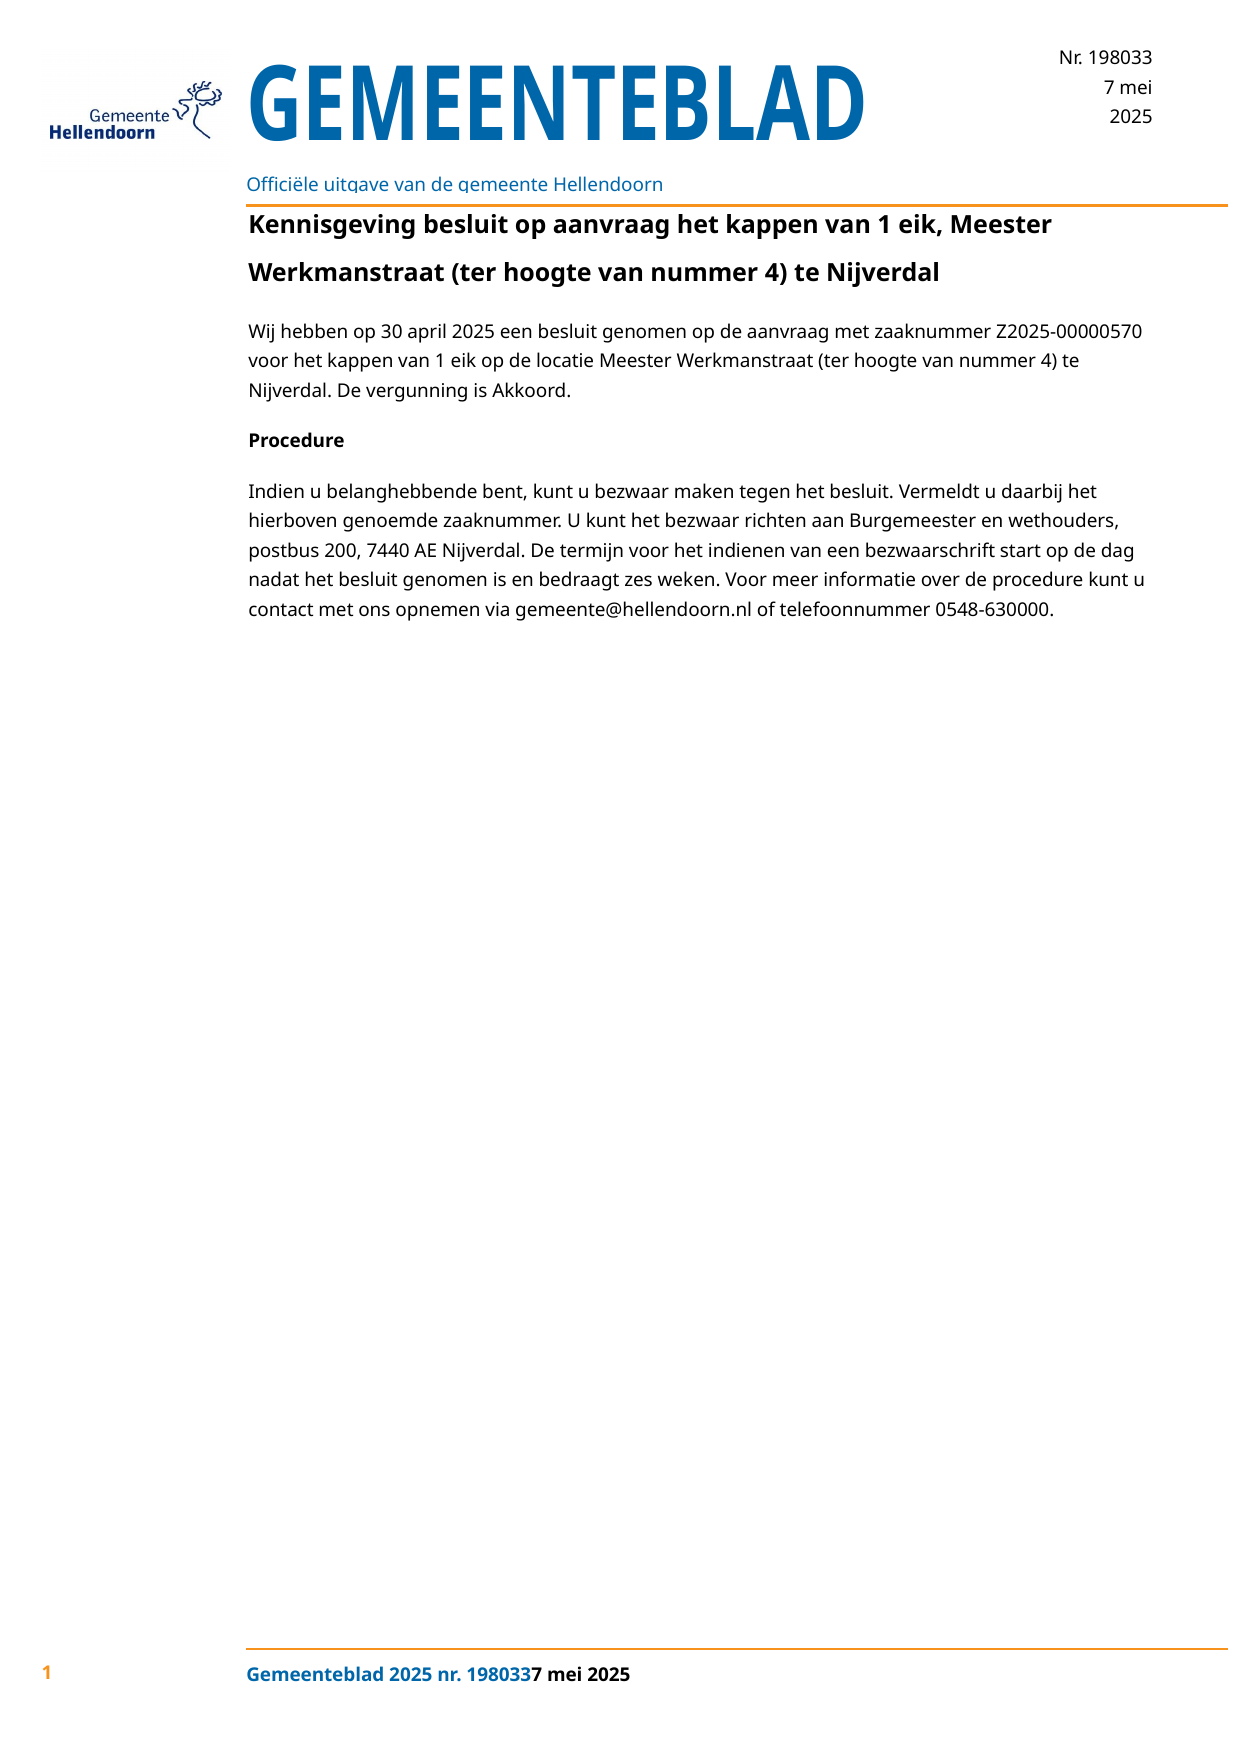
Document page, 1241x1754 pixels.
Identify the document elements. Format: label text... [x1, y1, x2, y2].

text Indien u belanghebbende bent, kunt u bezwaar maken tegen het besluit. Vermeldt u daarbij het hierboven genoemde zaaknummer. U kunt het bezwaar richten aan Burgemeester en wethouders, postbus 200, 7440 AE Nijverdal. De termijn voor het indienen van een bezwaarschrift start op de dag nadat het besluit genomen is en bedraagt zes weken. Voor meer informatie over de procedure kunt u contact met ons opnemen via gemeente@hellendoorn.nl of telefoonnummer 0548-630000. [248, 478, 1152, 622]
text Wij hebben op 30 april 2025 een besluit genomen op de aanvraag met zaaknummer Z2025-00000570 voor het kappen van 1 eik op de locatie Meester Werkmanstraat (ter hoogte van nummer 4) te Nijverdal. De vergunning is Akkoord. [248, 318, 1152, 403]
text Procedure [248, 427, 1152, 453]
picture [41, 47, 231, 172]
text Kennisgeving besluit op aanvraag het kappen van 1 eik, Meester Werkmanstraat (ter hoogte van nummer 4) te Nijverdal [248, 207, 1152, 288]
